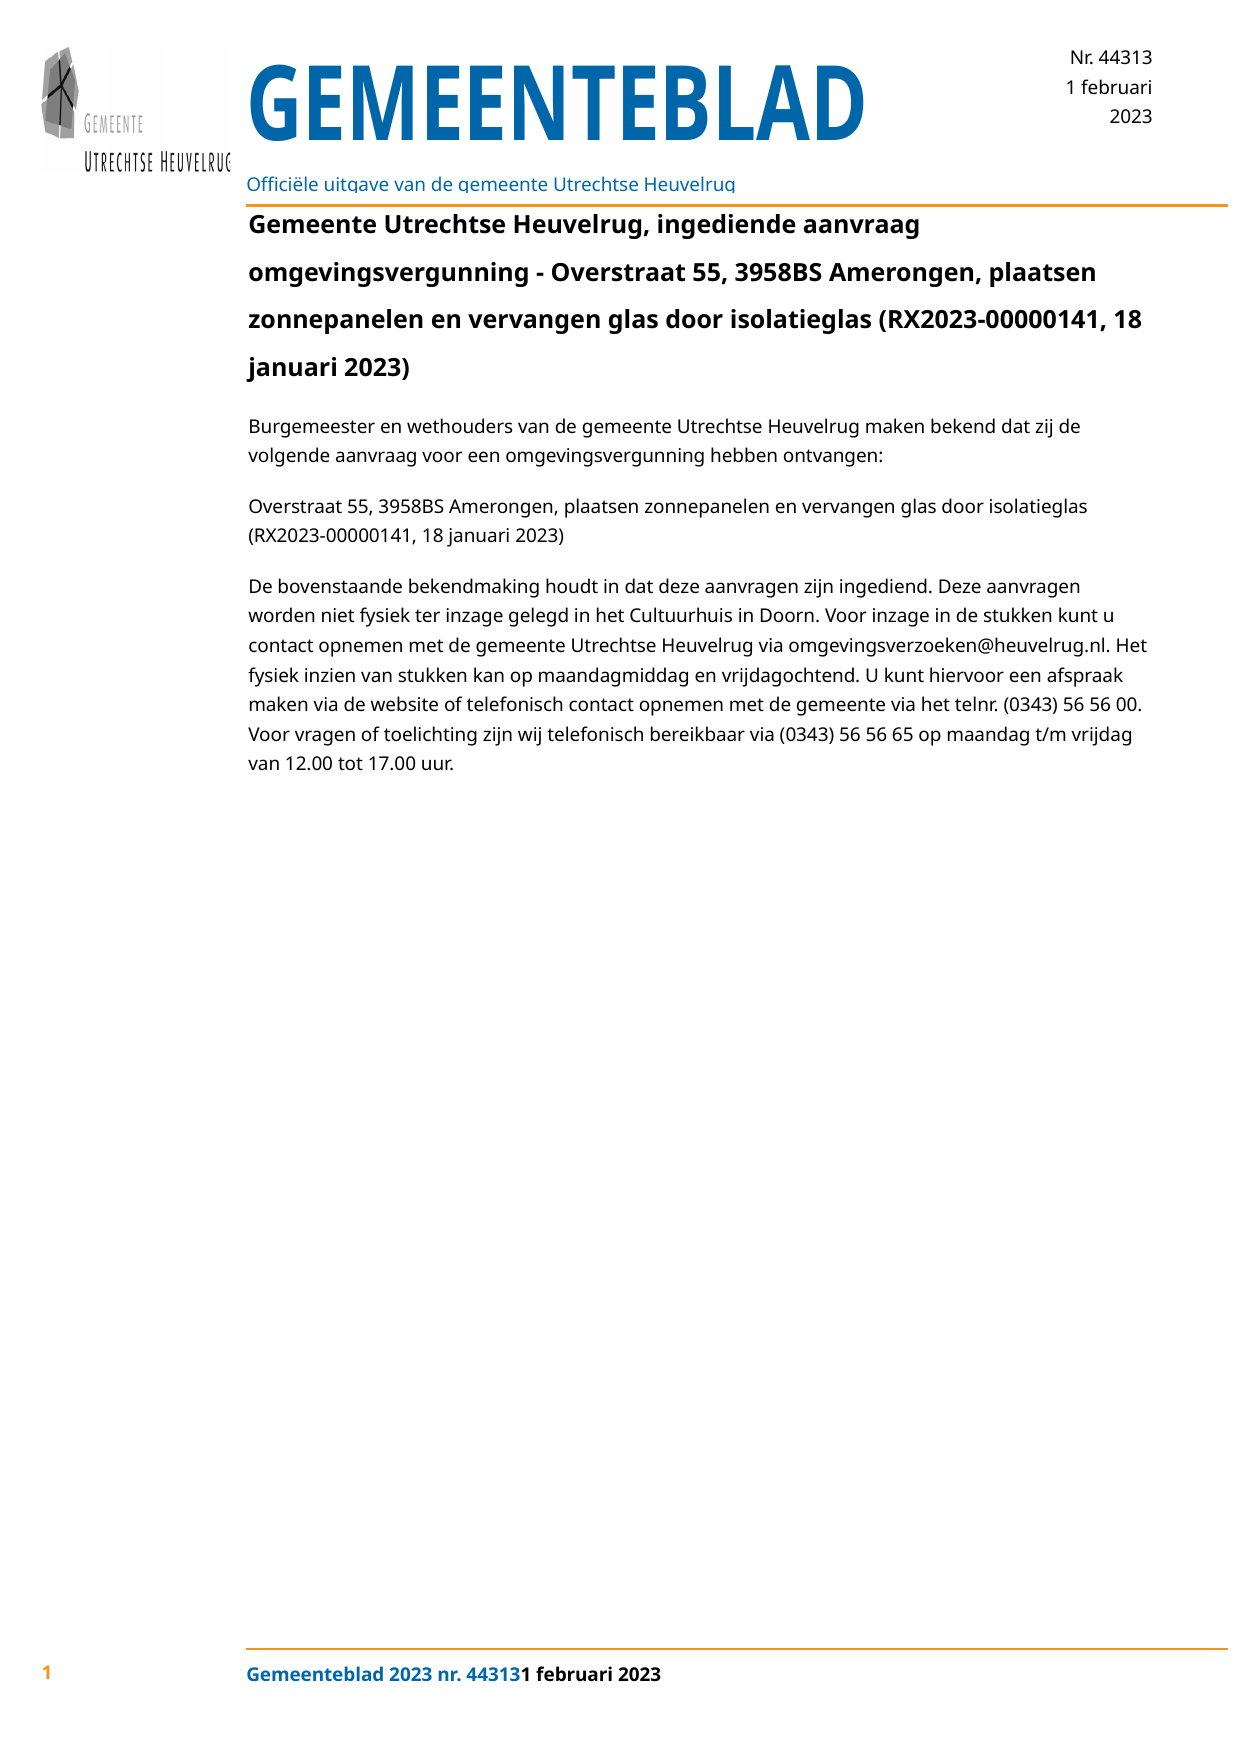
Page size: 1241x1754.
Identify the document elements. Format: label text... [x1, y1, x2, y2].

text Burgemeester en wethouders van de gemeente Utrechtse Heuvelrug maken bekend dat zij de volgende aanvraag voor een omgevingsvergunning hebben ontvangen: [248, 413, 1152, 468]
text Overstraat 55, 3958BS Amerongen, plaatsen zonnepanelen en vervangen glas door isolatieglas (RX2023-00000141, 18 januari 2023) [248, 493, 1152, 548]
text De bovenstaande bekendmaking houdt in dat deze aanvragen zijn ingediend. Deze aanvragen worden niet fysiek ter inzage gelegd in het Cultuurhuis in Doorn. Voor inzage in de stukken kunt u contact opnemen met de gemeente Utrechtse Heuvelrug via omgevingsverzoeken@heuvelrug.nl. Het fysiek inzien van stukken kan op maandagmiddag en vrijdagochtend. U kunt hiervoor een afspraak maken via de website of telefonisch contact opnemen met de gemeente via het telnr. (0343) 56 56 00. Voor vragen of toelichting zijn wij telefonisch bereikbaar via (0343) 56 56 65 op maandag t/m vrijdag van 12.00 tot 17.00 uur. [248, 573, 1152, 776]
picture [41, 47, 231, 172]
text Gemeente Utrechtse Heuvelrug, ingediende aanvraag omgevingsvergunning - Overstraat 55, 3958BS Amerongen, plaatsen zonnepanelen en vervangen glas door isolatieglas (RX2023-00000141, 18 januari 2023) [248, 207, 1152, 384]
